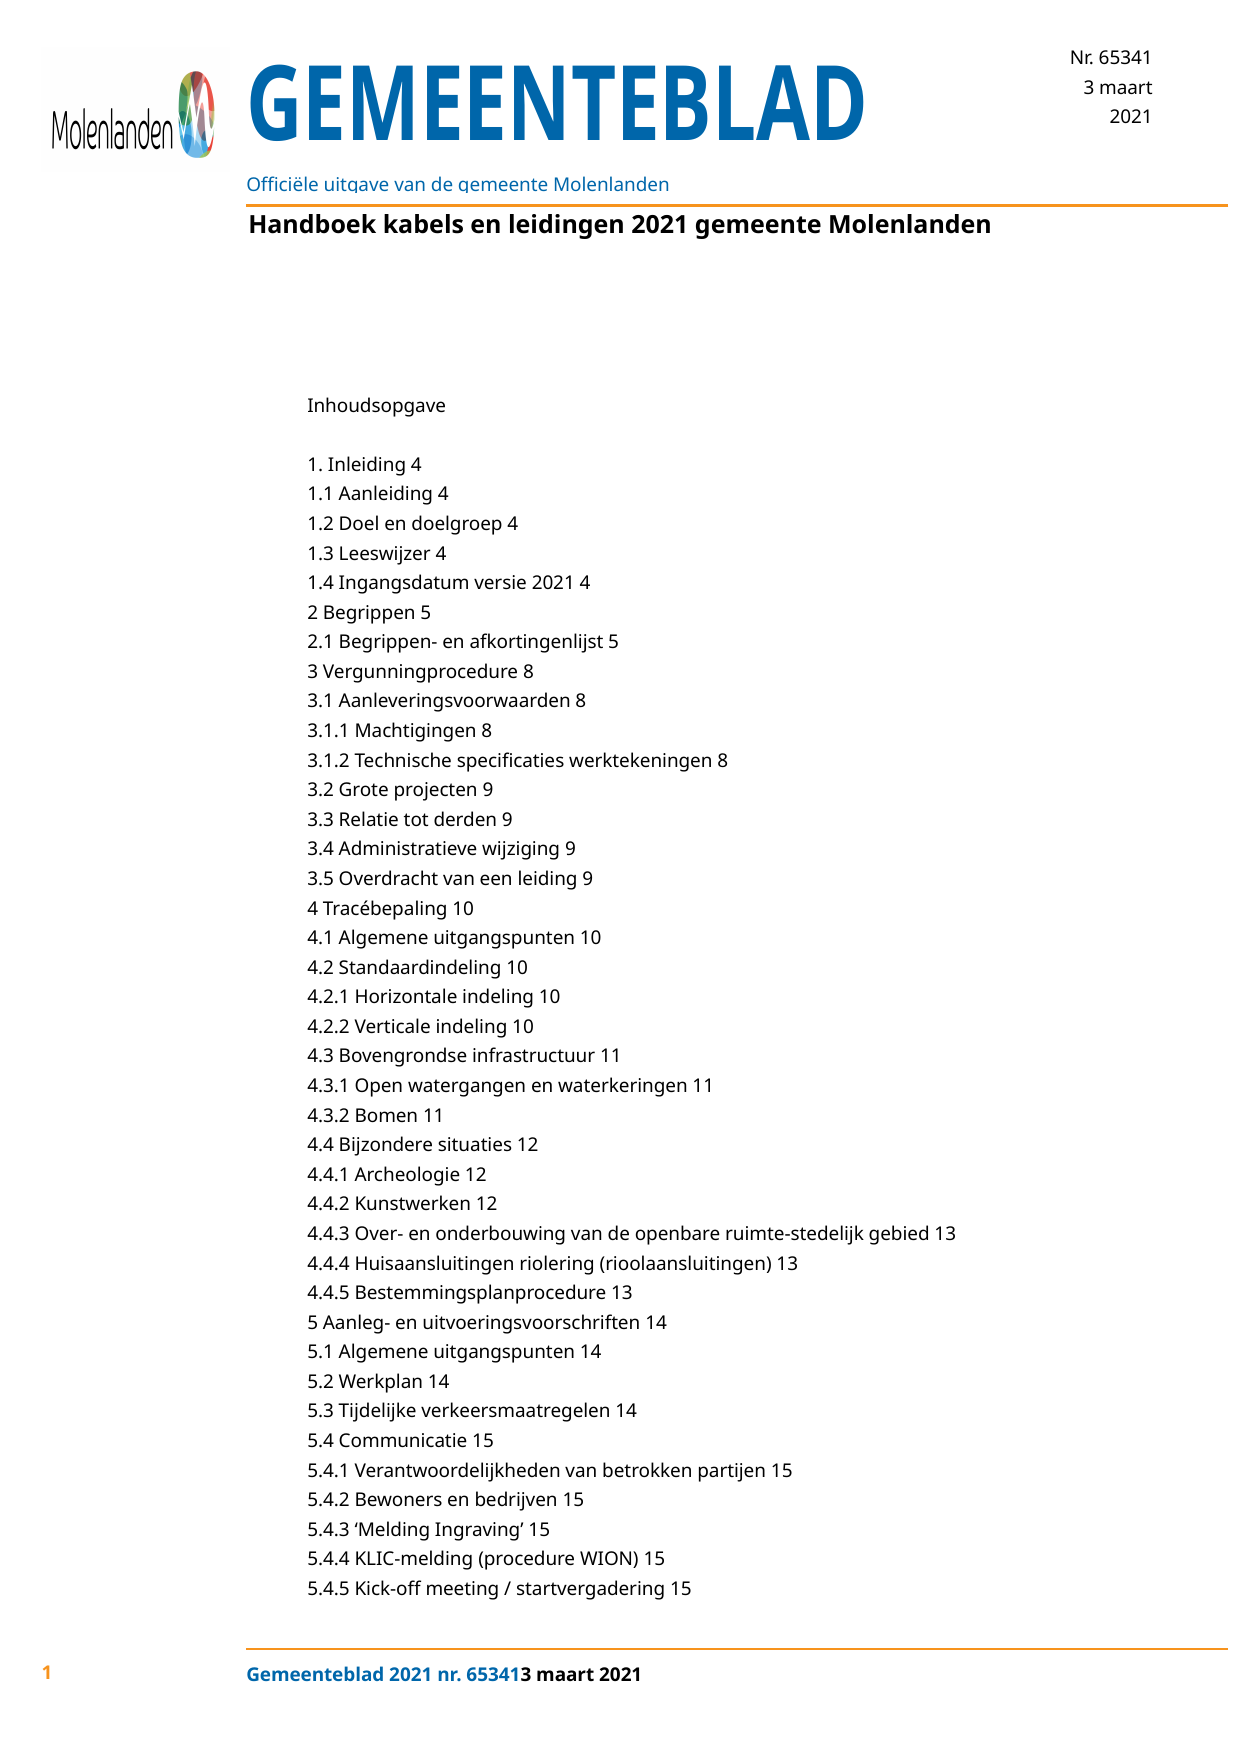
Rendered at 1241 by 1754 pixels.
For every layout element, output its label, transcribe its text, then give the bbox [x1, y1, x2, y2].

list 3.5 Overdracht van een leiding 9 [248, 865, 1152, 891]
list 4.1 Algemene uitgangspunten 10 [248, 924, 1152, 950]
list 3.1.1 Machtigingen 8 [248, 717, 1152, 743]
list 4.4.5 Bestemmingsplanprocedure 13 [248, 1279, 1152, 1305]
list 4.2.1 Horizontale indeling 10 [248, 983, 1152, 1009]
list 1.1 Aanleiding 4 [248, 481, 1152, 506]
list 4.4.3 Over- en onderbouwing van de openbare ruimte-stedelijk gebied 13 [248, 1220, 1152, 1246]
list 5.1 Algemene uitgangspunten 14 [248, 1338, 1152, 1364]
list 3.4 Administratieve wijziging 9 [248, 836, 1152, 861]
list 4.3.2 Bomen 11 [248, 1102, 1152, 1128]
list 3.2 Grote projecten 9 [248, 776, 1152, 802]
list 5.4.4 KLIC-melding (procedure WION) 15 [248, 1546, 1152, 1571]
list 5.3 Tijdelijke verkeersmaatregelen 14 [248, 1398, 1152, 1423]
list 4.3.1 Open watergangen en waterkeringen 11 [248, 1072, 1152, 1098]
list 1.4 Ingangsdatum versie 2021 4 [248, 569, 1152, 595]
list 5.4.5 Kick-off meeting / startvergadering 15 [248, 1575, 1152, 1601]
list 1.3 Leeswijzer 4 [248, 540, 1152, 566]
list 4.4.4 Huisaansluitingen riolering (rioolaansluitingen) 13 [248, 1250, 1152, 1276]
list 4.4.2 Kunstwerken 12 [248, 1191, 1152, 1216]
list 4.4 Bijzondere situaties 12 [248, 1131, 1152, 1157]
list 1. Inleiding 4 [248, 451, 1152, 477]
list 3.1.2 Technische specificaties werktekeningen 8 [248, 747, 1152, 773]
list 5.4.2 Bewoners en bedrijven 15 [248, 1486, 1152, 1512]
list 3.3 Relatie tot derden 9 [248, 806, 1152, 832]
text Handboek kabels en leidingen 2021 gemeente Molenlanden [248, 207, 1152, 241]
list 4 Tracébepaling 10 [248, 895, 1152, 921]
list 4.4.1 Archeologie 12 [248, 1161, 1152, 1187]
list 4.3 Bovengrondse infrastructuur 11 [248, 1043, 1152, 1068]
list 3.1 Aanleveringsvoorwaarden 8 [248, 688, 1152, 713]
list 1.2 Doel en doelgroep 4 [248, 510, 1152, 536]
list 5.4.1 Verantwoordelijkheden van betrokken partijen 15 [248, 1457, 1152, 1483]
list 4.2.2 Verticale indeling 10 [248, 1013, 1152, 1039]
list 2.1 Begrippen- en afkortingenlijst 5 [248, 628, 1152, 654]
list 5 Aanleg- en uitvoeringsvoorschriften 14 [248, 1309, 1152, 1335]
picture [41, 47, 231, 172]
list 5.2 Werkplan 14 [248, 1368, 1152, 1394]
list 5.4.3 ‘Melding Ingraving’ 15 [248, 1516, 1152, 1542]
list 5.4 Communicatie 15 [248, 1427, 1152, 1453]
list Inhoudsopgave [248, 392, 1152, 418]
list 3 Vergunningprocedure 8 [248, 658, 1152, 684]
list 4.2 Standaardindeling 10 [248, 954, 1152, 980]
list 2 Begrippen 5 [248, 599, 1152, 625]
